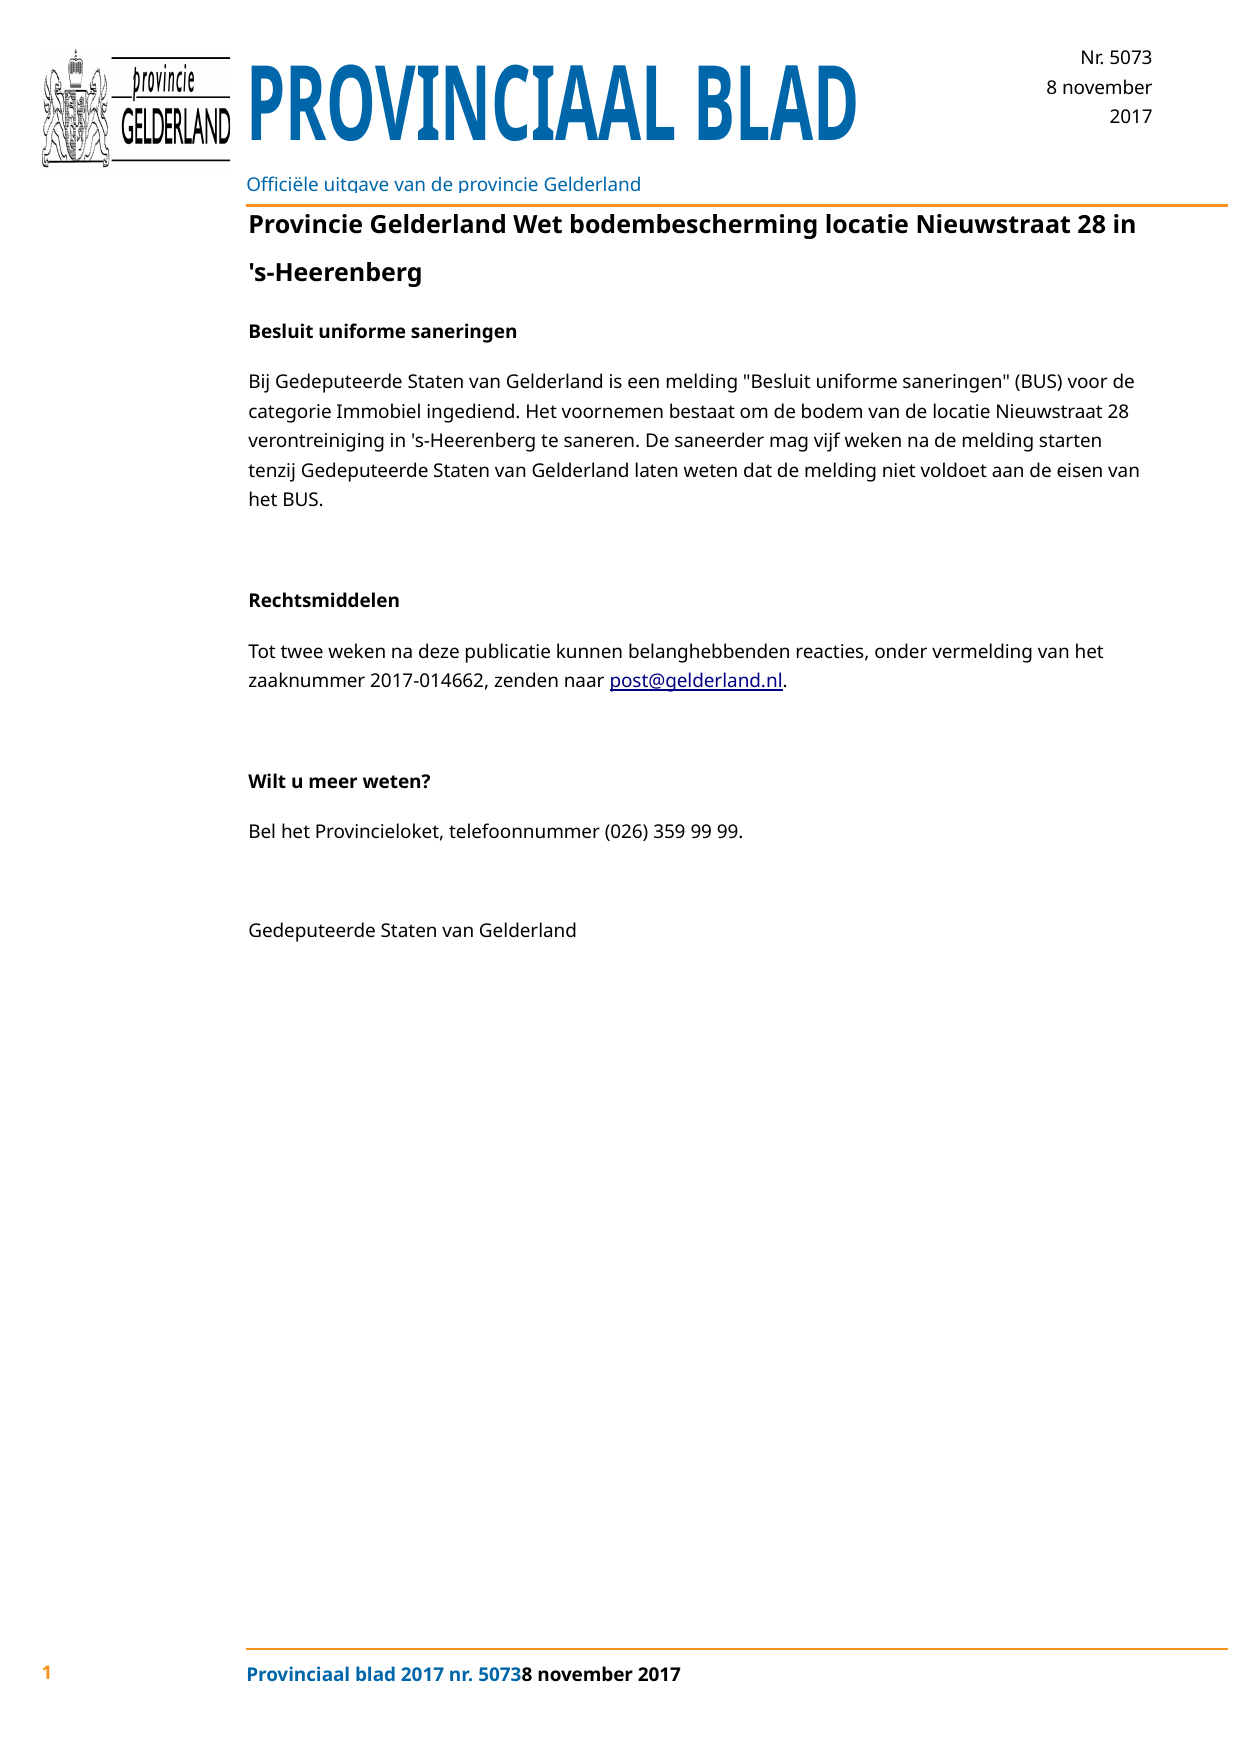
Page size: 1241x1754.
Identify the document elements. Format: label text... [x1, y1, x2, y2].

text Wilt u meer weten? [248, 768, 1152, 794]
text Provincie Gelderland Wet bodembescherming locatie Nieuwstraat 28 in 's-Heerenberg [248, 207, 1152, 288]
text Tot twee weken na deze publicatie kunnen belanghebbenden reacties, onder vermelding van het zaaknummer 2017-014662, zenden naar post@gelderland.nl. [248, 638, 1152, 693]
picture [41, 47, 231, 172]
text Bel het Provincieloket, telefoonnummer (026) 359 99 99. [248, 819, 1152, 844]
text Gedeputeerde Staten van Gelderland [248, 917, 1152, 943]
text Bij Gedeputeerde Staten van Gelderland is een melding "Besluit uniforme saneringen" (BUS) voor de categorie Immobiel ingediend. Het voornemen bestaat om de bodem van de locatie Nieuwstraat 28 verontreiniging in 's-Heerenberg te saneren. De saneerder mag vijf weken na de melding starten tenzij Gedeputeerde Staten van Gelderland laten weten dat de melding niet voldoet aan de eisen van het BUS. [248, 368, 1152, 512]
text Besluit uniforme saneringen [248, 318, 1152, 344]
text Rechtsmiddelen [248, 587, 1152, 613]
